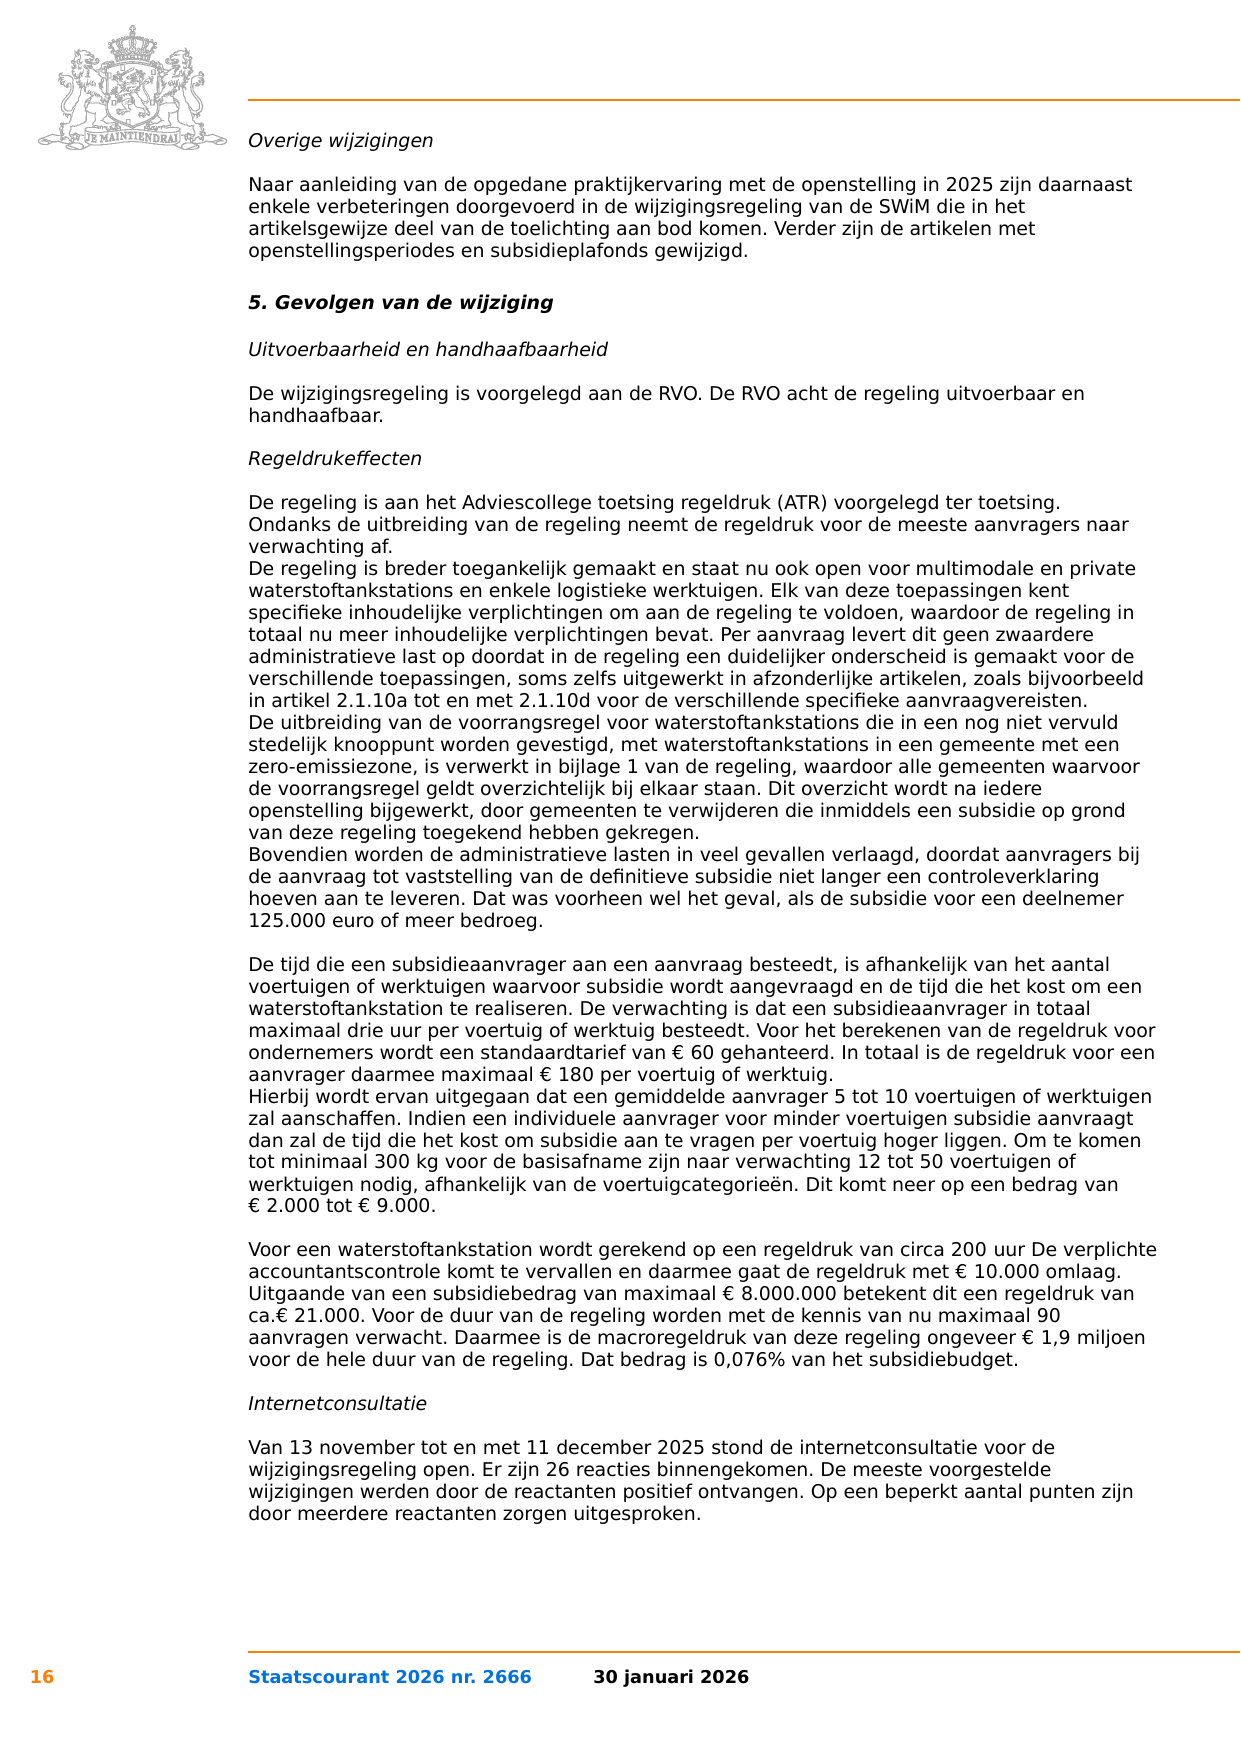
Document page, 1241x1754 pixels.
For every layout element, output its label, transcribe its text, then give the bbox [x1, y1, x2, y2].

text Naar aanleiding van de opgedane praktijkervaring met de openstelling in 2025 zijn daarnaast enkele verbeteringen doorgevoerd in de wijzigingsregeling van de SWiM die in het artikelsgewijze deel van de toelichting aan bod komen. Verder zijn de artikelen met openstellingsperiodes en subsidieplafonds gewijzigd. [248, 174, 1163, 262]
subtitle Regeldrukeffecten [248, 448, 1163, 470]
text Ondanks de uitbreiding van de regeling neemt de regeldruk voor de meeste aanvragers naar verwachting af. [248, 514, 1163, 558]
subtitle Uitvoerbaarheid en handhaafbaarheid [248, 339, 1163, 361]
text Bovendien worden de administratieve lasten in veel gevallen verlaagd, doordat aanvragers bij de aanvraag tot vaststelling van de definitieve subsidie niet langer een controleverklaring hoeven aan te leveren. Dat was voorheen wel het geval, als de subsidie voor een deelnemer 125.000 euro of meer bedroeg. [248, 844, 1163, 932]
text Voor een waterstoftankstation wordt gerekend op een regeldruk van circa 200 uur De verplichte accountantscontrole komt te vervallen en daarmee gaat de regeldruk met € 10.000 omlaag. Uitgaande van een subsidiebedrag van maximaal € 8.000.000 betekent dit een regeldruk van ca.€ 21.000. Voor de duur van de regeling worden met de kennis van nu maximaal 90 aanvragen verwacht. Daarmee is de macroregeldruk van deze regeling ongeveer € 1,9 miljoen voor de hele duur van de regeling. Dat bedrag is 0,076% van het subsidiebudget. [248, 1239, 1163, 1371]
subtitle 5. Gevolgen van de wijziging [248, 292, 1163, 314]
text De regeling is aan het Adviescollege toetsing regeldruk (ATR) voorgelegd ter toetsing. [248, 492, 1163, 514]
subtitle Internetconsultatie [248, 1393, 1163, 1415]
text Hierbij wordt ervan uitgegaan dat een gemiddelde aanvrager 5 tot 10 voertuigen of werktuigen zal aanschaffen. Indien een individuele aanvrager voor minder voertuigen subsidie aanvraagt dan zal de tijd die het kost om subsidie aan te vragen per voertuig hoger liggen. Om te komen tot minimaal 300 kg voor de basisafname zijn naar verwachting 12 tot 50 voertuigen of werktuigen nodig, afhankelijk van de voertuigcategorieën. Dit komt neer op een bedrag van € 2.000 tot € 9.000. [248, 1086, 1163, 1217]
text Van 13 november tot en met 11 december 2025 stond de internetconsultatie voor de wijzigingsregeling open. Er zijn 26 reacties binnengekomen. De meeste voorgestelde wijzigingen werden door de reactanten positief ontvangen. Op een beperkt aantal punten zijn door meerdere reactanten zorgen uitgesproken. [248, 1437, 1163, 1525]
text De tijd die een subsidieaanvrager aan een aanvraag besteedt, is afhankelijk van het aantal voertuigen of werktuigen waarvoor subsidie wordt aangevraagd en de tijd die het kost om een waterstoftankstation te realiseren. De verwachting is dat een subsidieaanvrager in totaal maximaal drie uur per voertuig of werktuig besteedt. Voor het berekenen van de regeldruk voor ondernemers wordt een standaardtarief van € 60 gehanteerd. In totaal is de regeldruk voor een aanvrager daarmee maximaal € 180 per voertuig of werktuig. [248, 954, 1163, 1086]
text De regeling is breder toegankelijk gemaakt en staat nu ook open voor multimodale en private waterstoftankstations en enkele logistieke werktuigen. Elk van deze toepassingen kent specifieke inhoudelijke verplichtingen om aan de regeling te voldoen, waardoor de regeling in totaal nu meer inhoudelijke verplichtingen bevat. Per aanvraag levert dit geen zwaardere administratieve last op doordat in de regeling een duidelijker onderscheid is gemaakt voor de verschillende toepassingen, soms zelfs uitgewerkt in afzonderlijke artikelen, zoals bijvoorbeeld in artikel 2.1.10a tot en met 2.1.10d voor de verschillende specifieke aanvraagvereisten. [248, 558, 1163, 712]
text De uitbreiding van de voorrangsregel voor waterstoftankstations die in een nog niet vervuld stedelijk knooppunt worden gevestigd, met waterstoftankstations in een gemeente met een zero-emissiezone, is verwerkt in bijlage 1 van de regeling, waardoor alle gemeenten waarvoor de voorrangsregel geldt overzichtelijk bij elkaar staan. Dit overzicht wordt na iedere openstelling bijgewerkt, door gemeenten te verwijderen die inmiddels een subsidie op grond van deze regeling toegekend hebben gekregen. [248, 712, 1163, 844]
subtitle Overige wijzigingen [248, 130, 1163, 152]
picture [38, 25, 227, 150]
text De wijzigingsregeling is voorgelegd aan de RVO. De RVO acht de regeling uitvoerbaar en handhaafbaar. [248, 382, 1163, 426]
